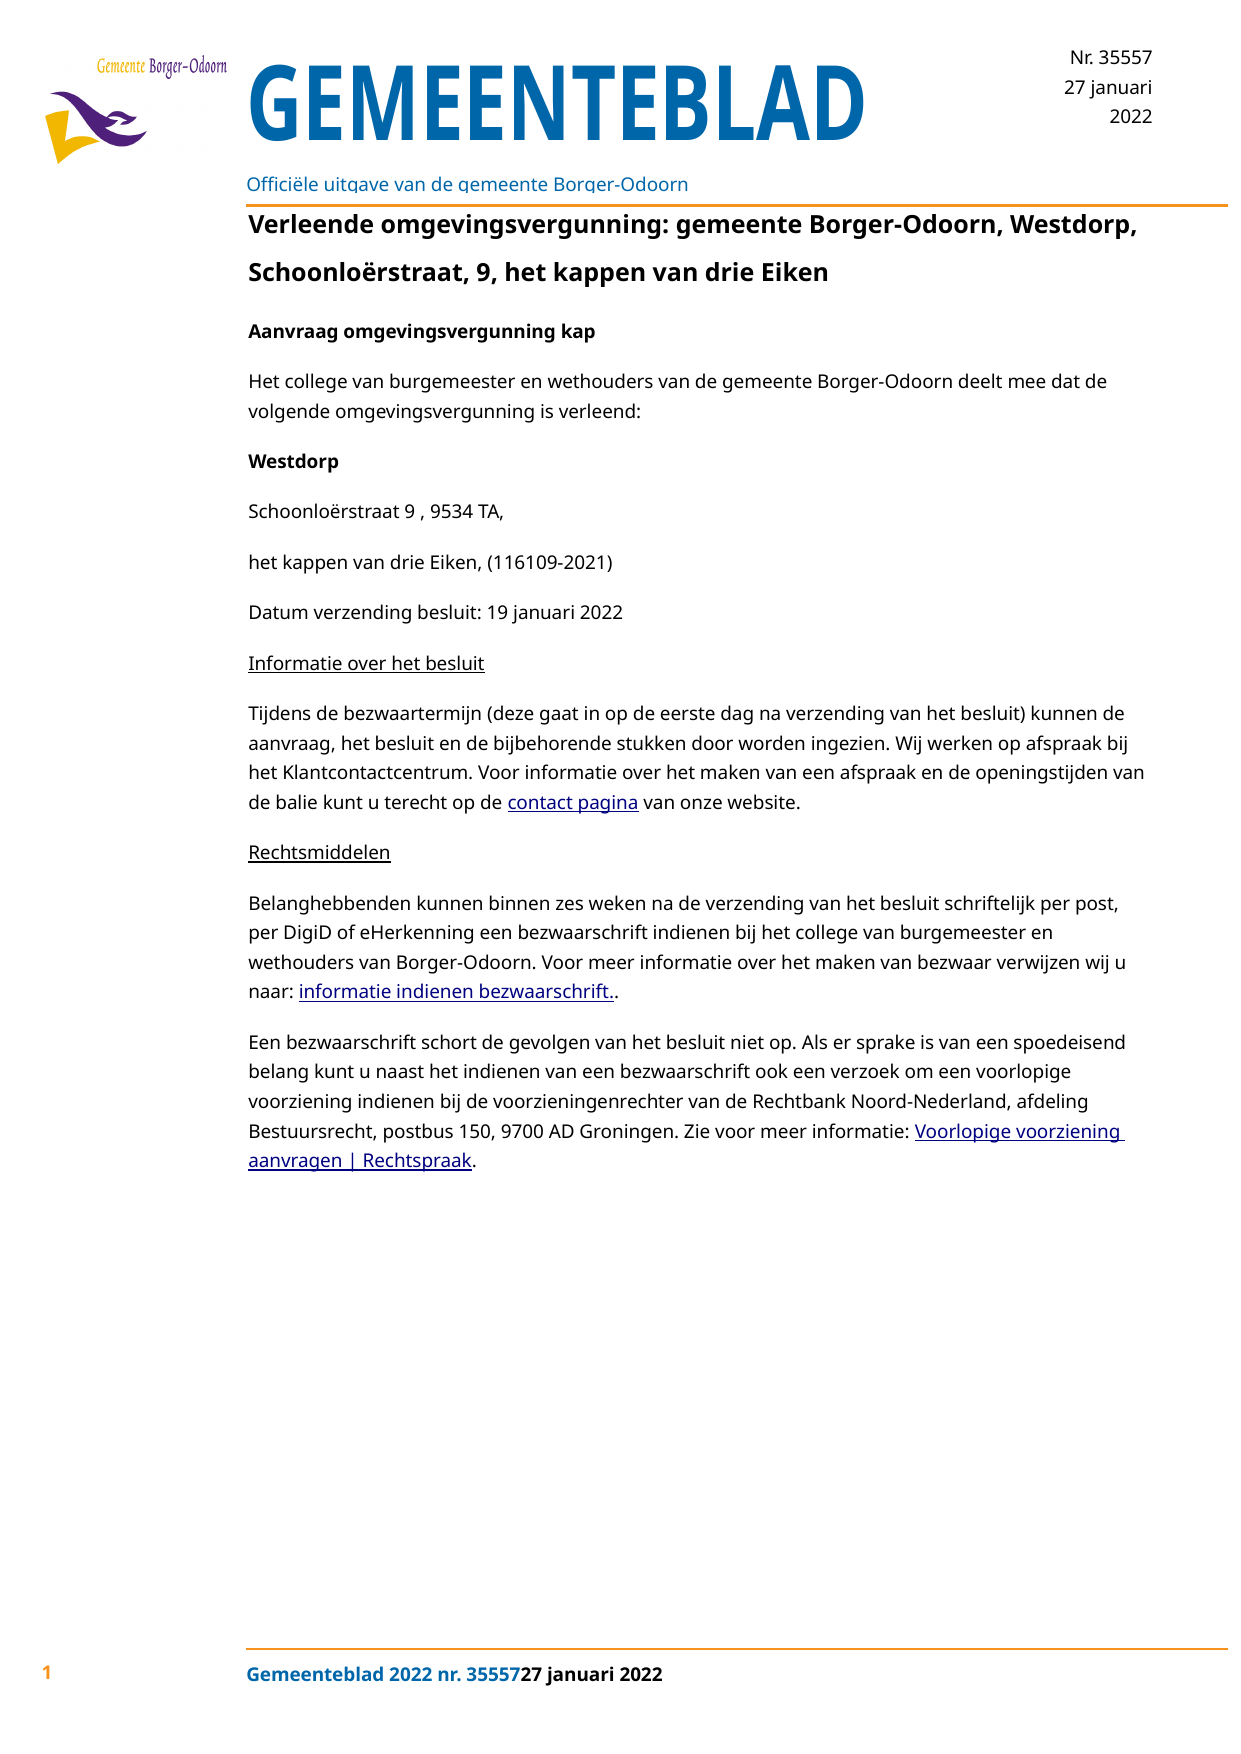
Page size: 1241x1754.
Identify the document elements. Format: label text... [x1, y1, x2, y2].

text Belanghebbenden kunnen binnen zes weken na de verzending van het besluit schriftelijk per post, per DigiD of eHerkenning een bezwaarschrift indienen bij het college van burgemeester en wethouders van Borger-Odoorn. Voor meer informatie over het maken van bezwaar verwijzen wij u naar: informatie indienen bezwaarschrift.. [248, 890, 1152, 1004]
text Schoonloërstraat 9 , 9534 TA, [248, 499, 1152, 524]
text Westdorp [248, 448, 1152, 474]
text Informatie over het besluit [248, 650, 1152, 676]
picture [41, 47, 231, 172]
text Aanvraag omgevingsvergunning kap [248, 318, 1152, 344]
text Een bezwaarschrift schort de gevolgen van het besluit niet op. Als er sprake is van een spoedeisend belang kunt u naast het indienen van een bezwaarschrift ook een verzoek om een voorlopige voorziening indienen bij de voorzieningenrechter van de Rechtbank Noord-Nederland, afdeling Bestuursrecht, postbus 150, 9700 AD Groningen. Zie voor meer informatie: Voorlopige voorziening aanvragen | Rechtspraak. [248, 1029, 1152, 1173]
text het kappen van drie Eiken, (116109-2021) [248, 549, 1152, 575]
text Datum verzending besluit: 19 januari 2022 [248, 599, 1152, 625]
text Rechtsmiddelen [248, 839, 1152, 865]
text Het college van burgemeester en wethouders van de gemeente Borger-Odoorn deelt mee dat de volgende omgevingsvergunning is verleend: [248, 368, 1152, 424]
text Tijdens de bezwaartermijn (deze gaat in op de eerste dag na verzending van het besluit) kunnen de aanvraag, het besluit en de bijbehorende stukken door worden ingezien. Wij werken op afspraak bij het Klantcontactcentrum. Voor informatie over het maken van een afspraak en de openingstijden van de balie kunt u terecht op de contact pagina van onze website. [248, 700, 1152, 815]
text Verleende omgevingsvergunning: gemeente Borger-Odoorn, Westdorp, Schoonloërstraat, 9, het kappen van drie Eiken [248, 207, 1152, 288]
